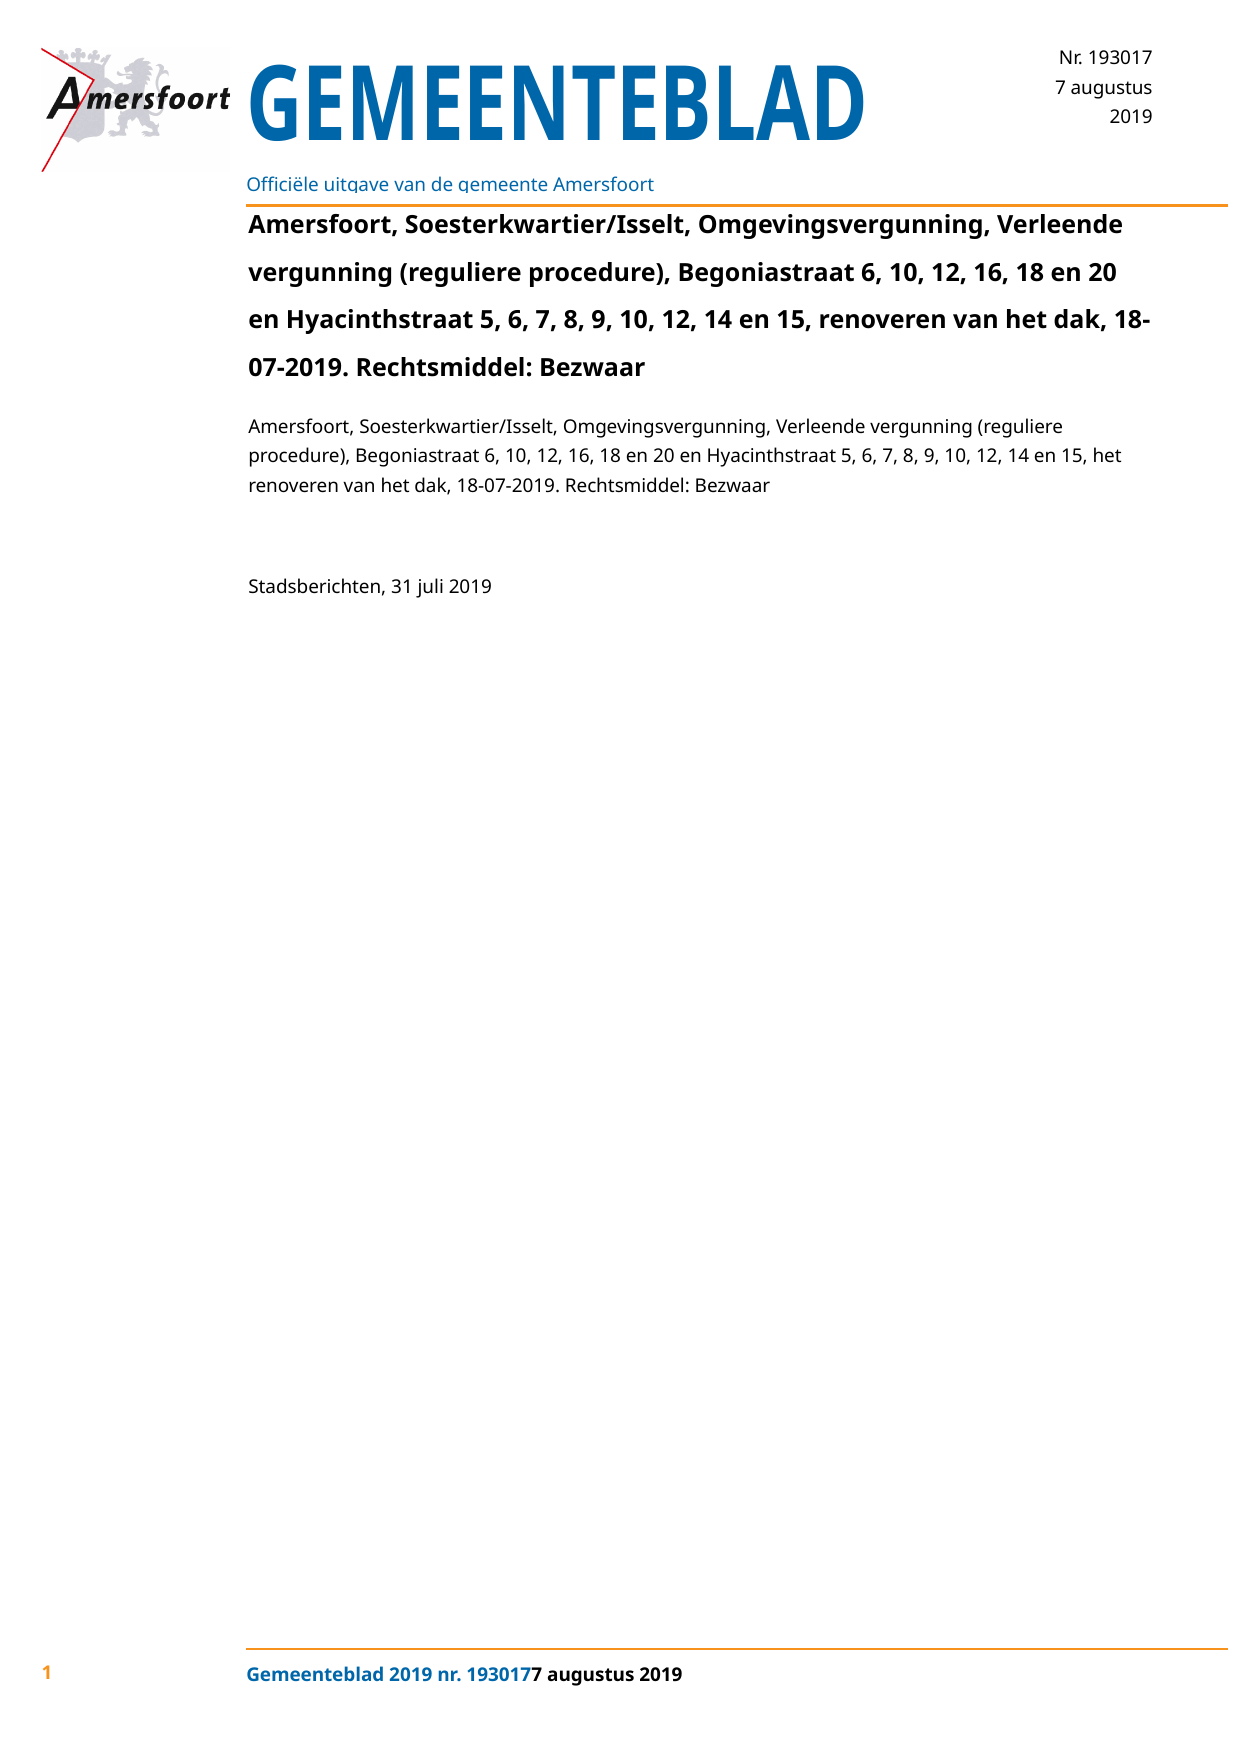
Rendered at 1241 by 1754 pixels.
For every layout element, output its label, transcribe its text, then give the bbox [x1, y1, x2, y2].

text Amersfoort, Soesterkwartier/Isselt, Omgevingsvergunning, Verleende vergunning (reguliere procedure), Begoniastraat 6, 10, 12, 16, 18 en 20 en Hyacinthstraat 5, 6, 7, 8, 9, 10, 12, 14 en 15, renoveren van het dak, 18-07-2019. Rechtsmiddel: Bezwaar [248, 207, 1152, 384]
text Stadsberichten, 31 juli 2019 [248, 573, 1152, 599]
text Amersfoort, Soesterkwartier/Isselt, Omgevingsvergunning, Verleende vergunning (reguliere procedure), Begoniastraat 6, 10, 12, 16, 18 en 20 en Hyacinthstraat 5, 6, 7, 8, 9, 10, 12, 14 en 15, het renoveren van het dak, 18-07-2019. Rechtsmiddel: Bezwaar [248, 413, 1152, 498]
picture [41, 47, 231, 172]
